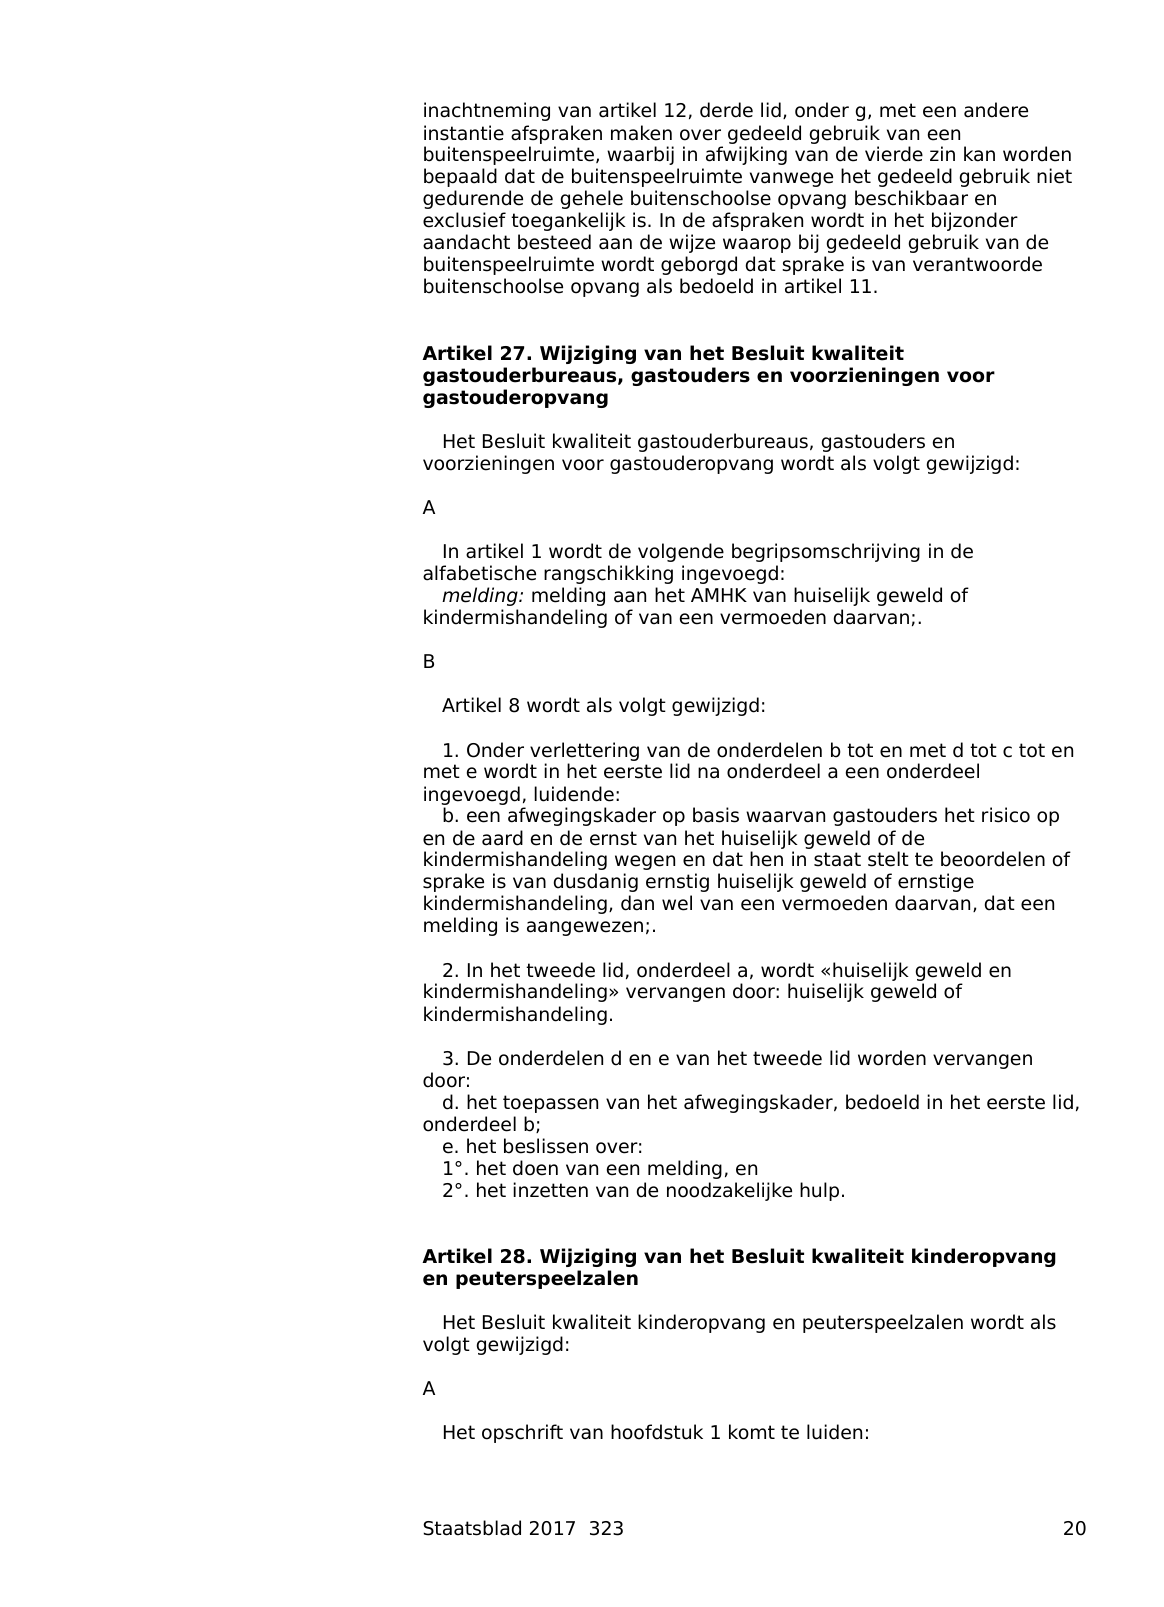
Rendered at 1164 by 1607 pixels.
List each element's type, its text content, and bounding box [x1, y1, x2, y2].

text 3. De onderdelen d en e van het tweede lid worden vervangen door: [422, 1048, 1087, 1092]
text A [422, 1378, 1087, 1400]
text inachtneming van artikel 12, derde lid, onder g, met een andere instantie afspraken maken over gedeeld gebruik van een buitenspeelruimte, waarbij in afwijking van de vierde zin kan worden bepaald dat de buitenspeelruimte vanwege het gedeeld gebruik niet gedurende de gehele buitenschoolse opvang beschikbaar en exclusief toegankelijk is. In de afspraken wordt in het bijzonder aandacht besteed aan de wijze waarop bij gedeeld gebruik van de buitenspeelruimte wordt geborgd dat sprake is van verantwoorde buitenschoolse opvang als bedoeld in artikel 11. [422, 100, 1087, 298]
text Het Besluit kwaliteit kinderopvang en peuterspeelzalen wordt als volgt gewijzigd: [422, 1312, 1087, 1356]
text melding: melding aan het AMHK van huiselijk geweld of kindermishandeling of van een vermoeden daarvan;. [422, 585, 1087, 629]
text 1°. het doen van een melding, en [422, 1157, 1087, 1179]
text 2°. het inzetten van de noodzakelijke hulp. [422, 1179, 1087, 1201]
text 2. In het tweede lid, onderdeel a, wordt «huiselijk geweld en kindermishandeling» vervangen door: huiselijk geweld of kindermishandeling. [422, 959, 1087, 1025]
text B [422, 651, 1087, 673]
text Het opschrift van hoofdstuk 1 komt te luiden: [422, 1422, 1087, 1444]
text A [422, 497, 1087, 519]
text Het Besluit kwaliteit gastouderbureaus, gastouders en voorzieningen voor gastouderopvang wordt als volgt gewijzigd: [422, 431, 1087, 475]
text b. een afwegingskader op basis waarvan gastouders het risico op en de aard en de ernst van het huiselijk geweld of de kindermishandeling wegen en dat hen in staat stelt te beoordelen of sprake is van dusdanig ernstig huiselijk geweld of ernstige kindermishandeling, dan wel van een vermoeden daarvan, dat een melding is aangewezen;. [422, 805, 1087, 937]
subtitle Artikel 27. Wijziging van het Besluit kwaliteit gastouderbureaus, gastouders en voorzieningen voor gastouderopvang [422, 343, 1087, 408]
text 1. Onder verlettering van de onderdelen b tot en met d tot c tot en met e wordt in het eerste lid na onderdeel a een onderdeel ingevoegd, luidende: [422, 739, 1087, 805]
text e. het beslissen over: [422, 1136, 1087, 1157]
text Artikel 8 wordt als volgt gewijzigd: [422, 695, 1087, 717]
subtitle Artikel 28. Wijziging van het Besluit kwaliteit kinderopvang en peuterspeelzalen [422, 1246, 1087, 1290]
text In artikel 1 wordt de volgende begripsomschrijving in de alfabetische rangschikking ingevoegd: [422, 541, 1087, 585]
text d. het toepassen van het afwegingskader, bedoeld in het eerste lid, onderdeel b; [422, 1092, 1087, 1136]
